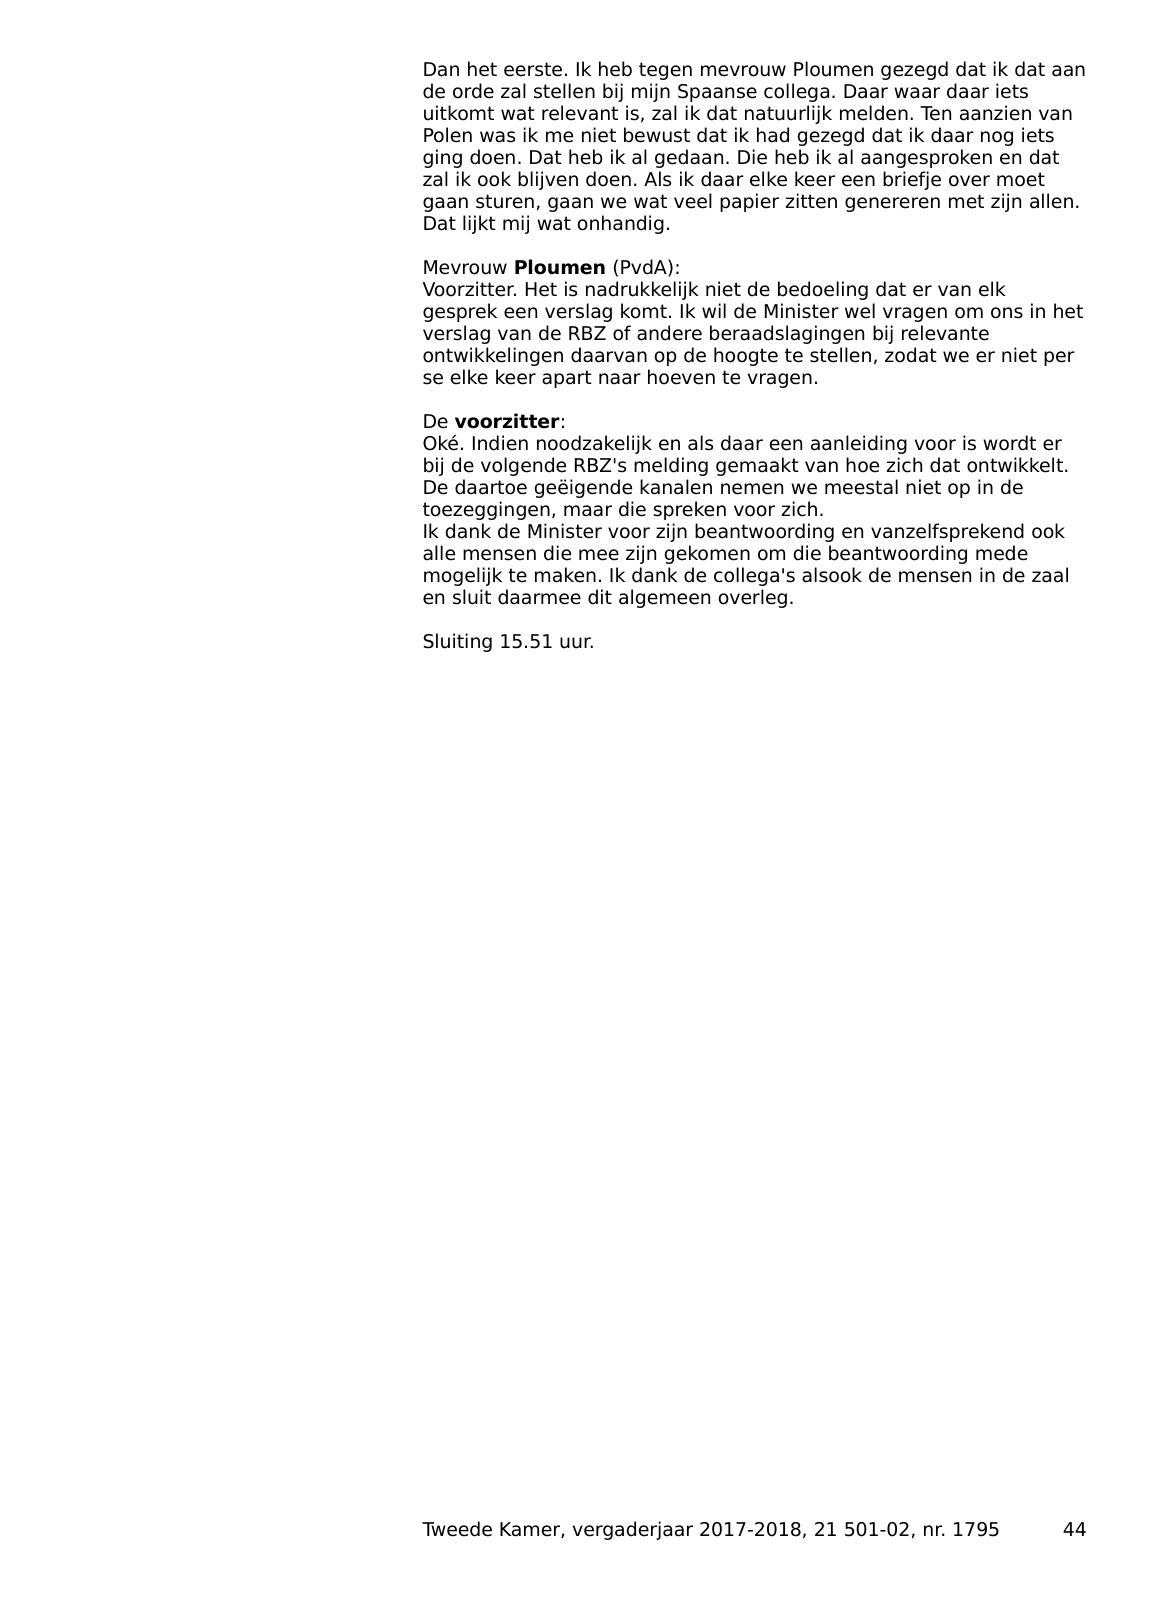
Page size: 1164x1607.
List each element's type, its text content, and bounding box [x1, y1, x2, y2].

text Voorzitter. Het is nadrukkelijk niet de bedoeling dat er van elk gesprek een verslag komt. Ik wil de Minister wel vragen om ons in het verslag van de RBZ of andere beraadslagingen bij relevante ontwikkelingen daarvan op de hoogte te stellen, zodat we er niet per se elke keer apart naar hoeven te vragen. [422, 279, 1087, 389]
text Dan het eerste. Ik heb tegen mevrouw Ploumen gezegd dat ik dat aan de orde zal stellen bij mijn Spaanse collega. Daar waar daar iets uitkomt wat relevant is, zal ik dat natuurlijk melden. Ten aanzien van Polen was ik me niet bewust dat ik had gezegd dat ik daar nog iets ging doen. Dat heb ik al gedaan. Die heb ik al aangesproken en dat zal ik ook blijven doen. Als ik daar elke keer een briefje over moet gaan sturen, gaan we wat veel papier zitten genereren met zijn allen. Dat lijkt mij wat onhandig. [422, 59, 1087, 235]
text Oké. Indien noodzakelijk en als daar een aanleiding voor is wordt er bij de volgende RBZ's melding gemaakt van hoe zich dat ontwikkelt. De daartoe geëigende kanalen nemen we meestal niet op in de toezeggingen, maar die spreken voor zich. [422, 433, 1087, 521]
text Ik dank de Minister voor zijn beantwoording en vanzelfsprekend ook alle mensen die mee zijn gekomen om die beantwoording mede mogelijk te maken. Ik dank de collega's alsook de mensen in de zaal en sluit daarmee dit algemeen overleg. [422, 521, 1087, 609]
text Sluiting 15.51 uur. [422, 631, 1087, 653]
text Mevrouw Ploumen (PvdA): [422, 257, 1087, 279]
text De voorzitter: [422, 411, 1087, 433]
